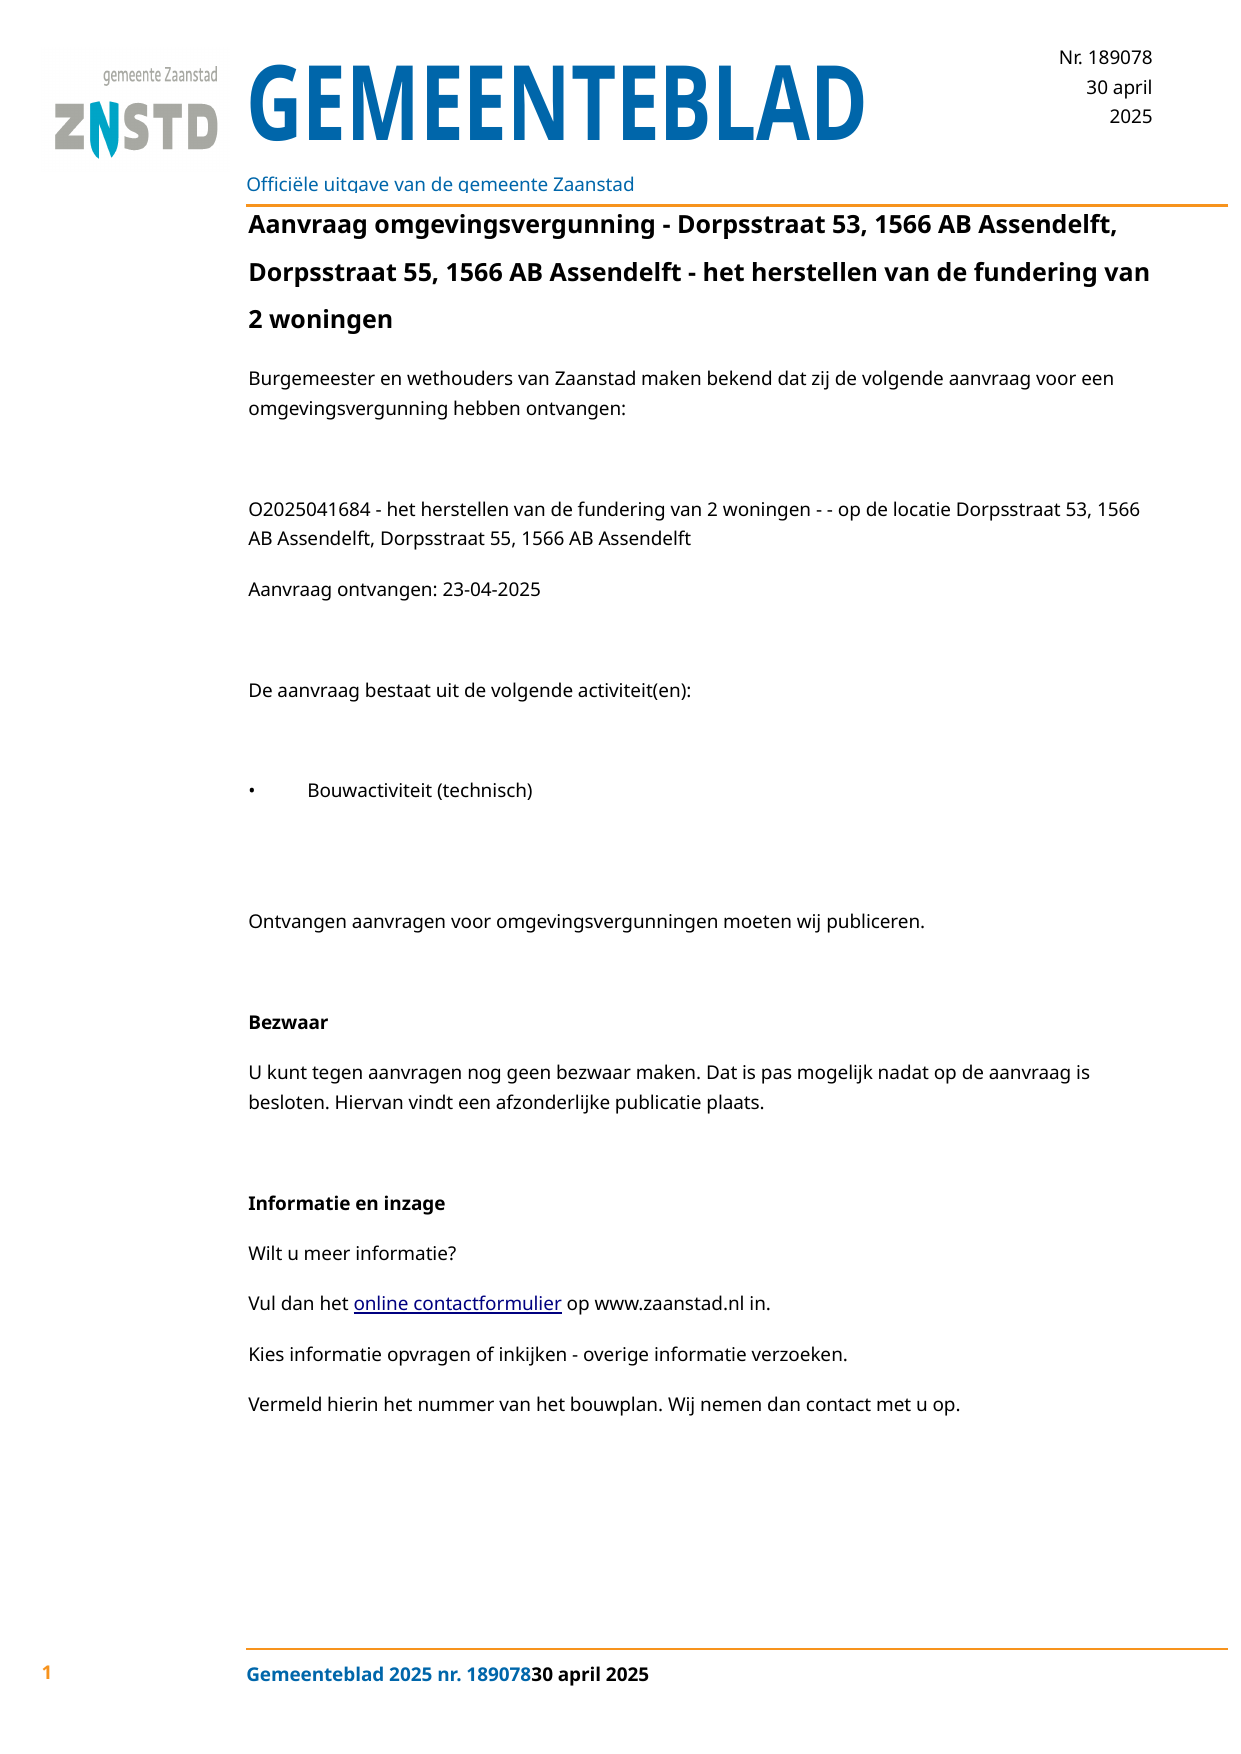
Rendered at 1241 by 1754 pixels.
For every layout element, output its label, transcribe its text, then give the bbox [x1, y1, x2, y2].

text Burgemeester en wethouders van Zaanstad maken bekend dat zij de volgende aanvraag voor een omgevingsvergunning hebben ontvangen: [248, 366, 1152, 421]
text U kunt tegen aanvragen nog geen bezwaar maken. Dat is pas mogelijk nadat op de aanvraag is besloten. Hiervan vindt een afzonderlijke publicatie plaats. [248, 1059, 1152, 1114]
text Aanvraag ontvangen: 23-04-2025 [248, 576, 1152, 602]
list Bouwactiviteit (technisch) [248, 778, 1152, 803]
text Ontvangen aanvragen voor omgevingsvergunningen moeten wij publiceren. [248, 908, 1152, 934]
text O2025041684 - het herstellen van de fundering van 2 woningen - - op de locatie Dorpsstraat 53, 1566 AB Assendelft, Dorpsstraat 55, 1566 AB Assendelft [248, 496, 1152, 551]
text Vul dan het online contactformulier op www.zaanstad.nl in. [248, 1291, 1152, 1316]
text Informatie en inzage [248, 1190, 1152, 1215]
text Vermeld hierin het nummer van het bouwplan. Wij nemen dan contact met u op. [248, 1391, 1152, 1417]
text Wilt u meer informatie? [248, 1240, 1152, 1266]
text De aanvraag bestaat uit de volgende activiteit(en): [248, 677, 1152, 702]
text Kies informatie opvragen of inkijken - overige informatie verzoeken. [248, 1341, 1152, 1367]
picture [41, 47, 231, 172]
text Aanvraag omgevingsvergunning - Dorpsstraat 53, 1566 AB Assendelft, Dorpsstraat 55, 1566 AB Assendelft - het herstellen van de fundering van 2 woningen [248, 207, 1152, 336]
text Bezwaar [248, 1009, 1152, 1034]
